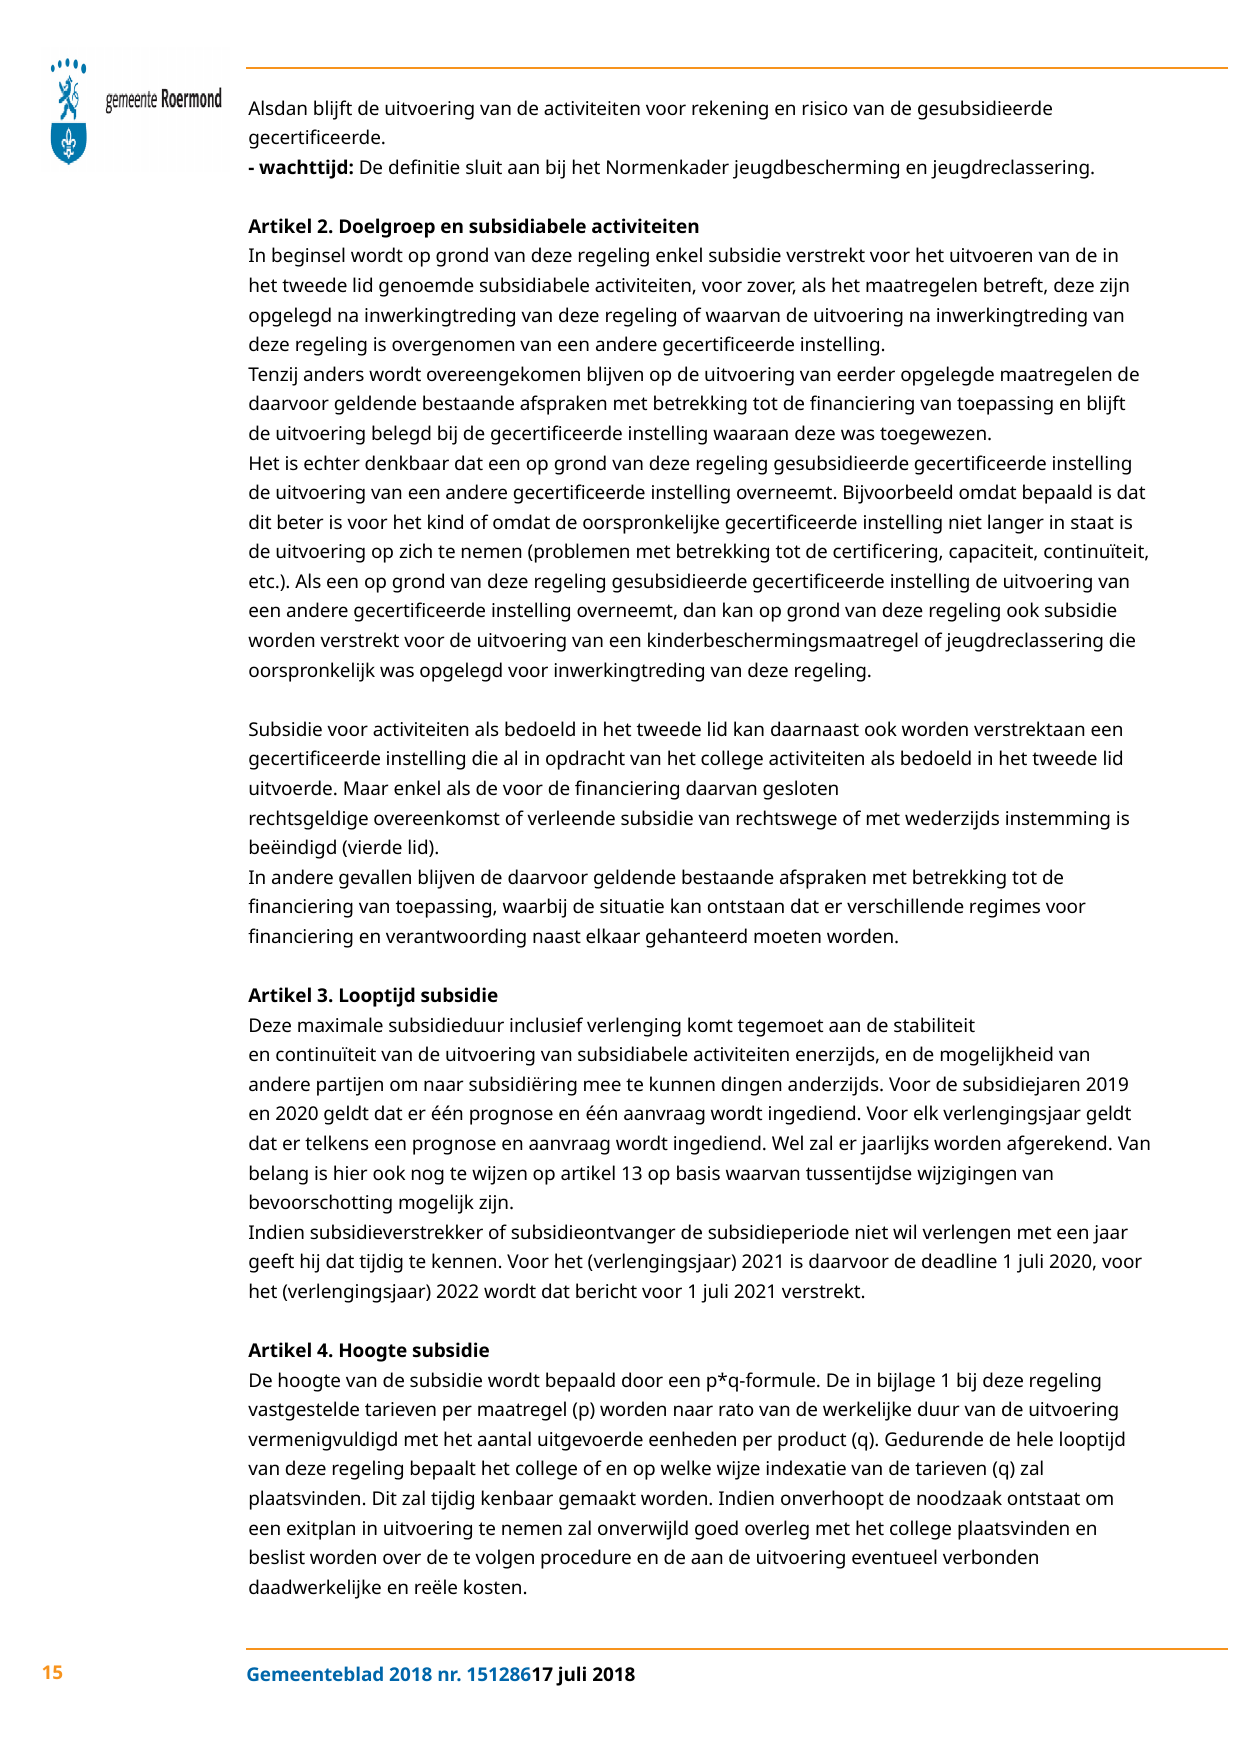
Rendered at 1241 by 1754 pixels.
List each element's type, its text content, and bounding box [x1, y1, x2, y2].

text Artikel 4. Hoogte subsidie [248, 1337, 1152, 1363]
text Indien subsidieverstrekker of subsidieontvanger de subsidieperiode niet wil verlengen met een jaar geeft hij dat tijdig te kennen. Voor het (verlengingsjaar) 2021 is daarvoor de deadline 1 juli 2020, voor het (verlengingsjaar) 2022 wordt dat bericht voor 1 juli 2021 verstrekt. [248, 1219, 1152, 1304]
text In beginsel wordt op grond van deze regeling enkel subsidie verstrekt voor het uitvoeren van de in het tweede lid genoemde subsidiabele activiteiten, voor zover, als het maatregelen betreft, deze zijn opgelegd na inwerkingtreding van deze regeling of waarvan de uitvoering na inwerkingtreding van deze regeling is overgenomen van een andere gecertificeerde instelling. [248, 243, 1152, 357]
text - wachttijd: De definitie sluit aan bij het Normenkader jeugdbescherming en jeugdreclassering. [248, 154, 1152, 180]
text en continuïteit van de uitvoering van subsidiabele activiteiten enerzijds, en de mogelijkheid van [248, 1041, 1152, 1067]
picture [41, 47, 231, 172]
text Het is echter denkbaar dat een op grond van deze regeling gesubsidieerde gecertificeerde instelling de uitvoering van een andere gecertificeerde instelling overneemt. Bijvoorbeeld omdat bepaald is dat dit beter is voor het kind of omdat de oorspronkelijke gecertificeerde instelling niet langer in staat is de uitvoering op zich te nemen (problemen met betrekking tot de certificering, capaciteit, continuïteit, etc.). Als een op grond van deze regeling gesubsidieerde gecertificeerde instelling de uitvoering van een andere gecertificeerde instelling overneemt, dan kan op grond van deze regeling ook subsidie worden verstrekt voor de uitvoering van een kinderbeschermingsmaatregel of jeugdreclassering die oorspronkelijk was opgelegd voor inwerkingtreding van deze regeling. [248, 450, 1152, 683]
text Artikel 2. Doelgroep en subsidiabele activiteiten [248, 213, 1152, 239]
text Tenzij anders wordt overeengekomen blijven op de uitvoering van eerder opgelegde maatregelen de daarvoor geldende bestaande afspraken met betrekking tot de financiering van toepassing en blijft de uitvoering belegd bij de gecertificeerde instelling waaraan deze was toegewezen. [248, 361, 1152, 446]
text Artikel 3. Looptijd subsidie [248, 982, 1152, 1008]
text andere partijen om naar subsidiëring mee te kunnen dingen anderzijds. Voor de subsidiejaren 2019 en 2020 geldt dat er één prognose en één aanvraag wordt ingediend. Voor elk verlengingsjaar geldt dat er telkens een prognose en aanvraag wordt ingediend. Wel zal er jaarlijks worden afgerekend. Van belang is hier ook nog te wijzen op artikel 13 op basis waarvan tussentijdse wijzigingen van bevoorschotting mogelijk zijn. [248, 1071, 1152, 1215]
text Alsdan blijft de uitvoering van de activiteiten voor rekening en risico van de gesubsidieerde gecertificeerde. [248, 95, 1152, 150]
text De hoogte van de subsidie wordt bepaald door een p*q-formule. De in bijlage 1 bij deze regeling vastgestelde tarieven per maatregel (p) worden naar rato van de werkelijke duur van de uitvoering vermenigvuldigd met het aantal uitgevoerde eenheden per product (q). Gedurende de hele looptijd van deze regeling bepaalt het college of en op welke wijze indexatie van de tarieven (q) zal plaatsvinden. Dit zal tijdig kenbaar gemaakt worden. Indien onverhoopt de noodzaak ontstaat om een exitplan in uitvoering te nemen zal onverwijld goed overleg met het college plaatsvinden en beslist worden over de te volgen procedure en de aan de uitvoering eventueel verbonden daadwerkelijke en reële kosten. [248, 1367, 1152, 1600]
text Deze maximale subsidieduur inclusief verlenging komt tegemoet aan de stabiliteit [248, 1012, 1152, 1038]
text In andere gevallen blijven de daarvoor geldende bestaande afspraken met betrekking tot de financiering van toepassing, waarbij de situatie kan ontstaan dat er verschillende regimes voor financiering en verantwoording naast elkaar gehanteerd moeten worden. [248, 864, 1152, 949]
text rechtsgeldige overeenkomst of verleende subsidie van rechtswege of met wederzijds instemming is beëindigd (vierde lid). [248, 805, 1152, 860]
text Subsidie voor activiteiten als bedoeld in het tweede lid kan daarnaast ook worden verstrektaan een gecertificeerde instelling die al in opdracht van het college activiteiten als bedoeld in het tweede lid uitvoerde. Maar enkel als de voor de financiering daarvan gesloten [248, 716, 1152, 801]
